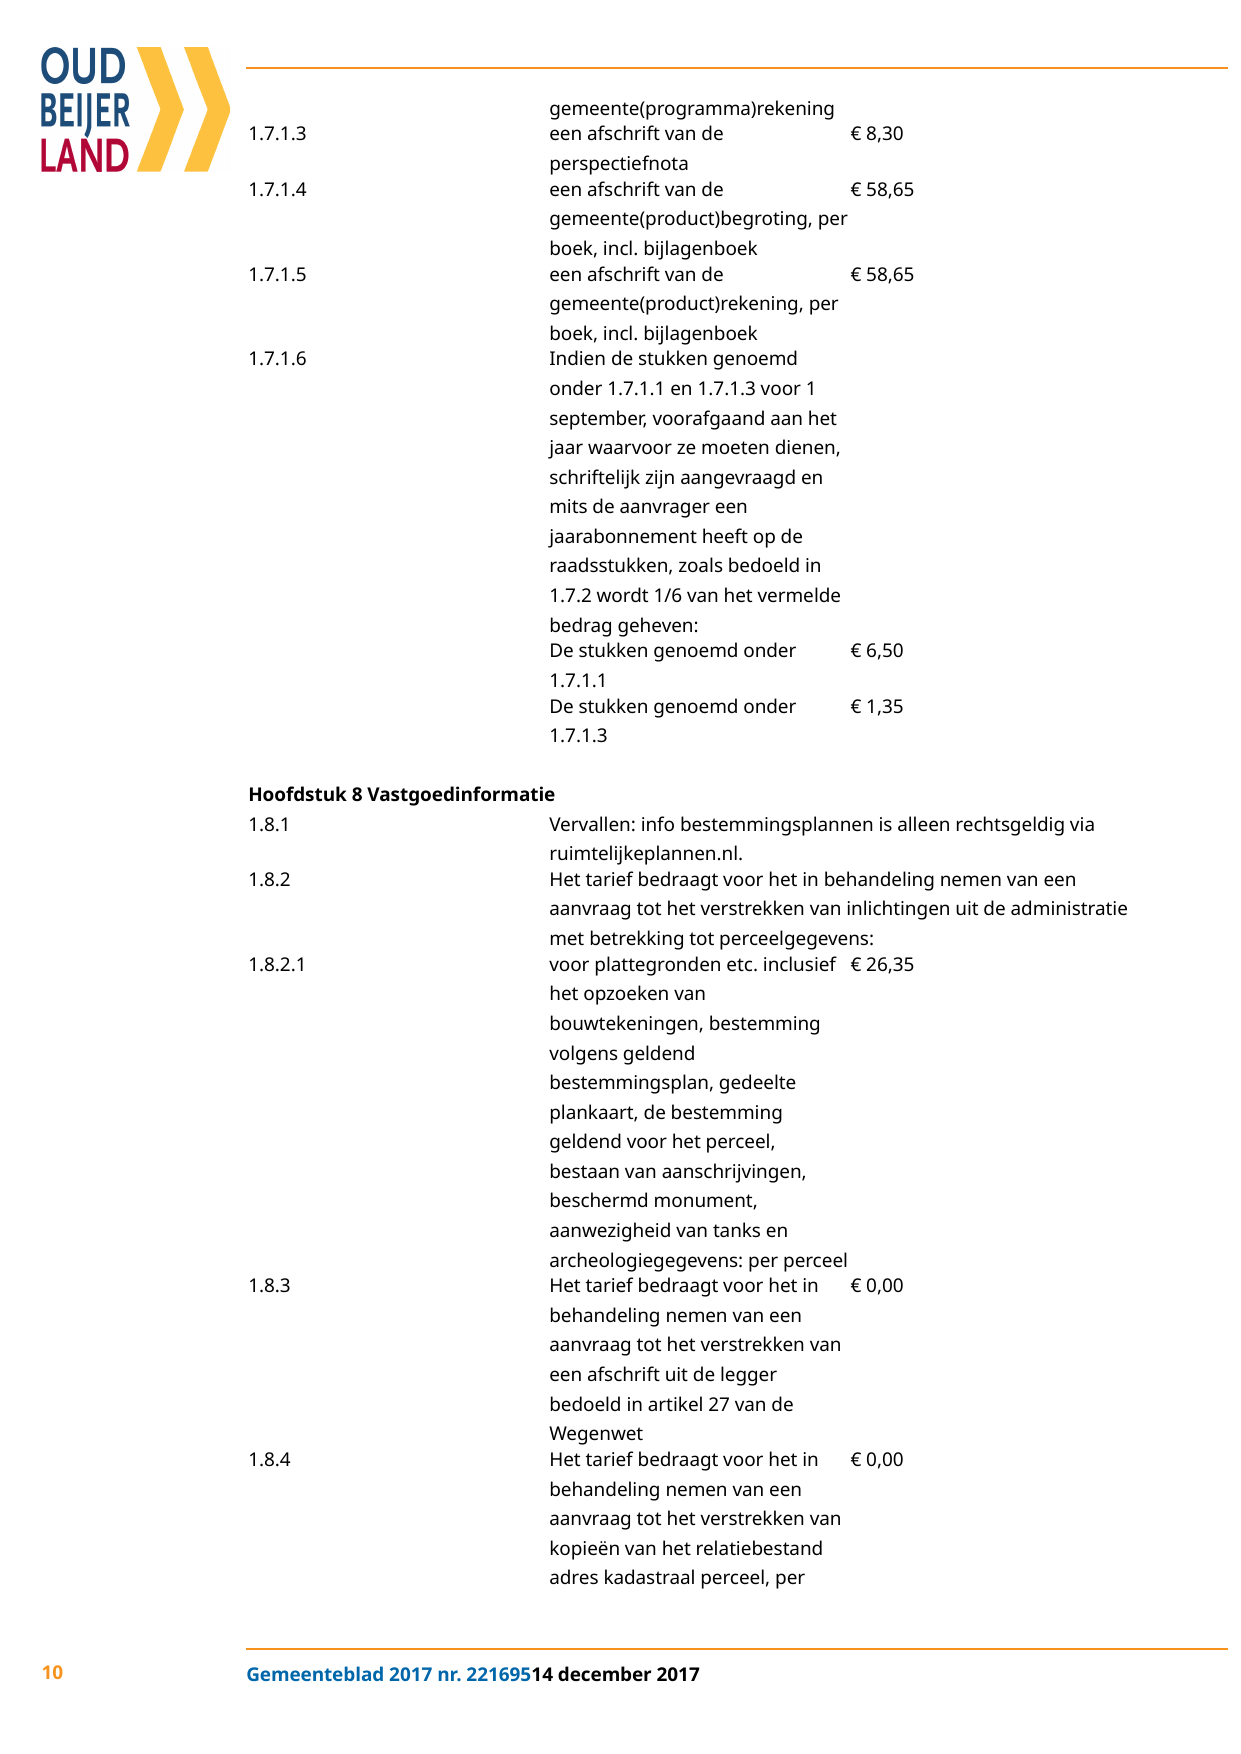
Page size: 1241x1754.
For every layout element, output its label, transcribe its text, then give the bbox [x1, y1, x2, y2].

table_cell Het tarief bedraagt voor het in behandeling nemen van een aanvraag tot het verstrekken van inlichtingen uit de administratie met betrekking tot perceelgegevens: [549, 866, 1152, 951]
table_cell Het tarief bedraagt voor het in behandeling nemen van een aanvraag tot het verstrekken van een afschrift uit de legger bedoeld in artikel 27 van de Wegenwet [549, 1273, 850, 1446]
table_cell een afschrift van de gemeente(product)rekening, per boek, incl. bijlagenboek [549, 261, 850, 346]
table_cell € 0,00 [850, 1446, 1152, 1590]
table_cell € 1,35 [850, 693, 1152, 748]
picture [41, 47, 231, 172]
table_cell 1.7.1.3 [248, 121, 549, 176]
table_cell [248, 95, 549, 121]
table_cell De stukken genoemd onder 1.7.1.3 [549, 693, 850, 748]
table_cell een afschrift van de gemeente(product)begroting, per boek, incl. bijlagenboek [549, 176, 850, 261]
table_cell € 58,65 [850, 176, 1152, 261]
table_cell 1.7.1.4 [248, 176, 549, 261]
table_header Vervallen: info bestemmingsplannen is alleen rechtsgeldig via ruimtelijkeplannen.nl. [549, 811, 1152, 866]
table_cell 1.7.1.6 [248, 346, 549, 748]
table_cell 1.8.2.1 [248, 951, 549, 1272]
table_cell € 58,65 [850, 261, 1152, 346]
table_cell 1.8.4 [248, 1446, 549, 1590]
table_cell 1.7.1.5 [248, 261, 549, 346]
table_cell € 0,00 [850, 1273, 1152, 1446]
table_cell De stukken genoemd onder 1.7.1.1 [549, 638, 850, 693]
table_cell 1.8.2 [248, 866, 549, 951]
table_cell [850, 95, 1152, 121]
table_header 1.8.1 [248, 811, 549, 866]
table_cell gemeente(programma)rekening [549, 95, 850, 121]
table_cell Het tarief bedraagt voor het in behandeling nemen van een aanvraag tot het verstrekken van kopieën van het relatiebestand adres kadastraal perceel, per [549, 1446, 850, 1590]
table_cell 1.8.3 [248, 1273, 549, 1446]
table_cell € 26,35 [850, 951, 1152, 1272]
table_cell voor plattegronden etc. inclusief het opzoeken van bouwtekeningen, bestemming volgens geldend bestemmingsplan, gedeelte plankaart, de bestemming geldend voor het perceel, bestaan van aanschrijvingen, beschermd monument, aanwezigheid van tanks en archeologiegegevens: per perceel [549, 951, 850, 1272]
table_cell [850, 346, 1152, 638]
table_cell Indien de stukken genoemd onder 1.7.1.1 en 1.7.1.3 voor 1 september, voorafgaand aan het jaar waarvoor ze moeten dienen, schriftelijk zijn aangevraagd en mits de aanvrager een jaarabonnement heeft op de raadsstukken, zoals bedoeld in 1.7.2 wordt 1/6 van het vermelde bedrag geheven: [549, 346, 850, 638]
table_cell € 8,30 [850, 121, 1152, 176]
text Hoofdstuk 8 Vastgoedinformatie [248, 781, 1152, 807]
table_cell een afschrift van de perspectiefnota [549, 121, 850, 176]
table_cell € 6,50 [850, 638, 1152, 693]
